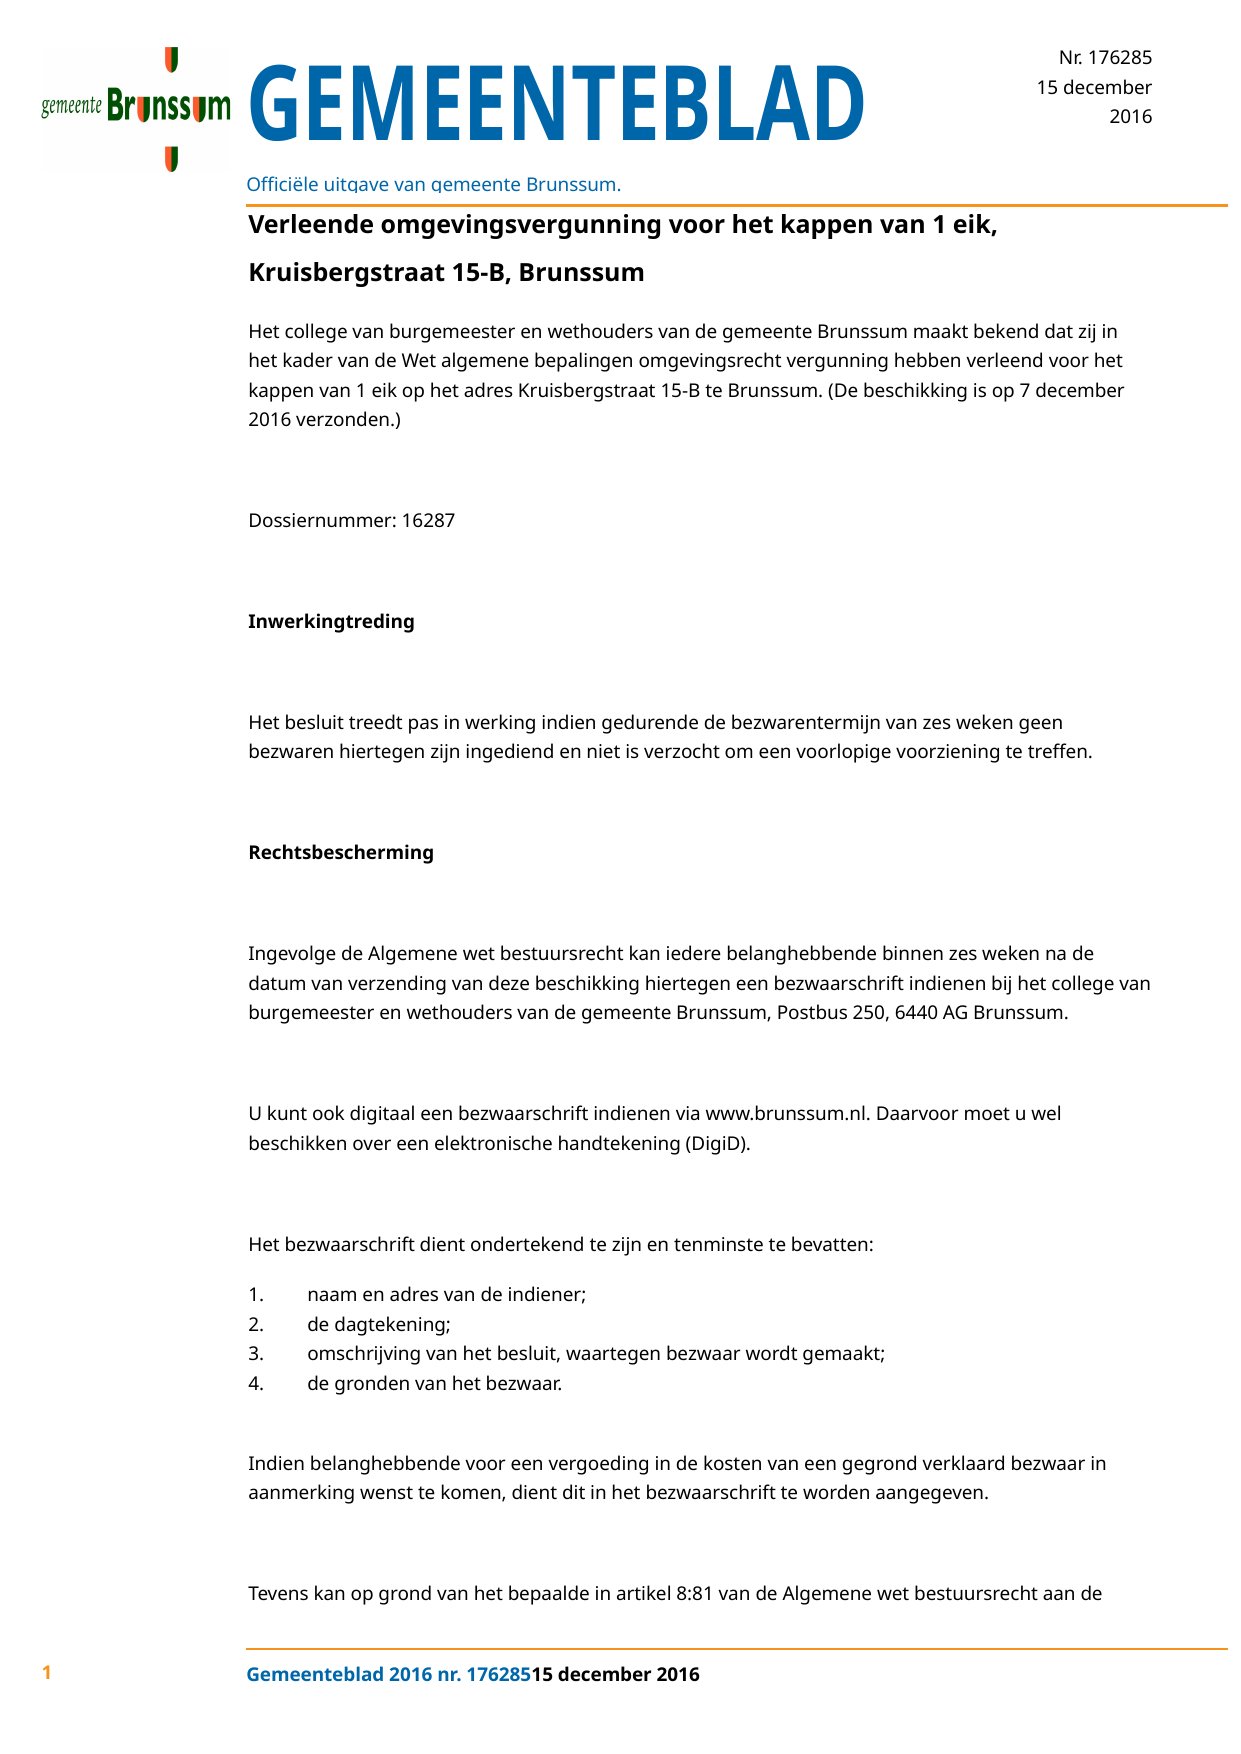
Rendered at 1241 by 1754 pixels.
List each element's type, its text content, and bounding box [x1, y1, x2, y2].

text Inwerkingtreding [248, 608, 1152, 634]
text Verleende omgevingsvergunning voor het kappen van 1 eik, Kruisbergstraat 15-B, Brunssum [248, 207, 1152, 288]
text Het bezwaarschrift dient ondertekend te zijn en tenminste te bevatten: [248, 1231, 1152, 1257]
list naam en adres van de indiener; [248, 1281, 1152, 1307]
text Het college van burgemeester en wethouders van de gemeente Brunssum maakt bekend dat zij in het kader van de Wet algemene bepalingen omgevingsrecht vergunning hebben verleend voor het kappen van 1 eik op het adres Kruisbergstraat 15-B te Brunssum. (De beschikking is op 7 december 2016 verzonden.) [248, 318, 1152, 432]
text Dossiernummer: 16287 [248, 507, 1152, 533]
text Indien belanghebbende voor een vergoeding in de kosten van een gegrond verklaard bezwaar in aanmerking wenst te komen, dient dit in het bezwaarschrift te worden aangegeven. [248, 1450, 1152, 1505]
picture [41, 47, 231, 172]
text Ingevolge de Algemene wet bestuursrecht kan iedere belanghebbende binnen zes weken na de datum van verzending van deze beschikking hiertegen een bezwaarschrift indienen bij het college van burgemeester en wethouders van de gemeente Brunssum, Postbus 250, 6440 AG Brunssum. [248, 940, 1152, 1025]
text Rechtsbescherming [248, 839, 1152, 865]
text Tevens kan op grond van het bepaalde in artikel 8:81 van de Algemene wet bestuursrecht aan de [248, 1580, 1152, 1606]
list omschrijving van het besluit, waartegen bezwaar wordt gemaakt; [248, 1340, 1152, 1366]
text U kunt ook digitaal een bezwaarschrift indienen via www.brunssum.nl. Daarvoor moet u wel beschikken over een elektronische handtekening (DigiD). [248, 1100, 1152, 1156]
list de dagtekening; [248, 1311, 1152, 1337]
text Het besluit treedt pas in werking indien gedurende de bezwarentermijn van zes weken geen bezwaren hiertegen zijn ingediend en niet is verzocht om een voorlopige voorziening te treffen. [248, 709, 1152, 764]
list de gronden van het bezwaar. [248, 1370, 1152, 1396]
